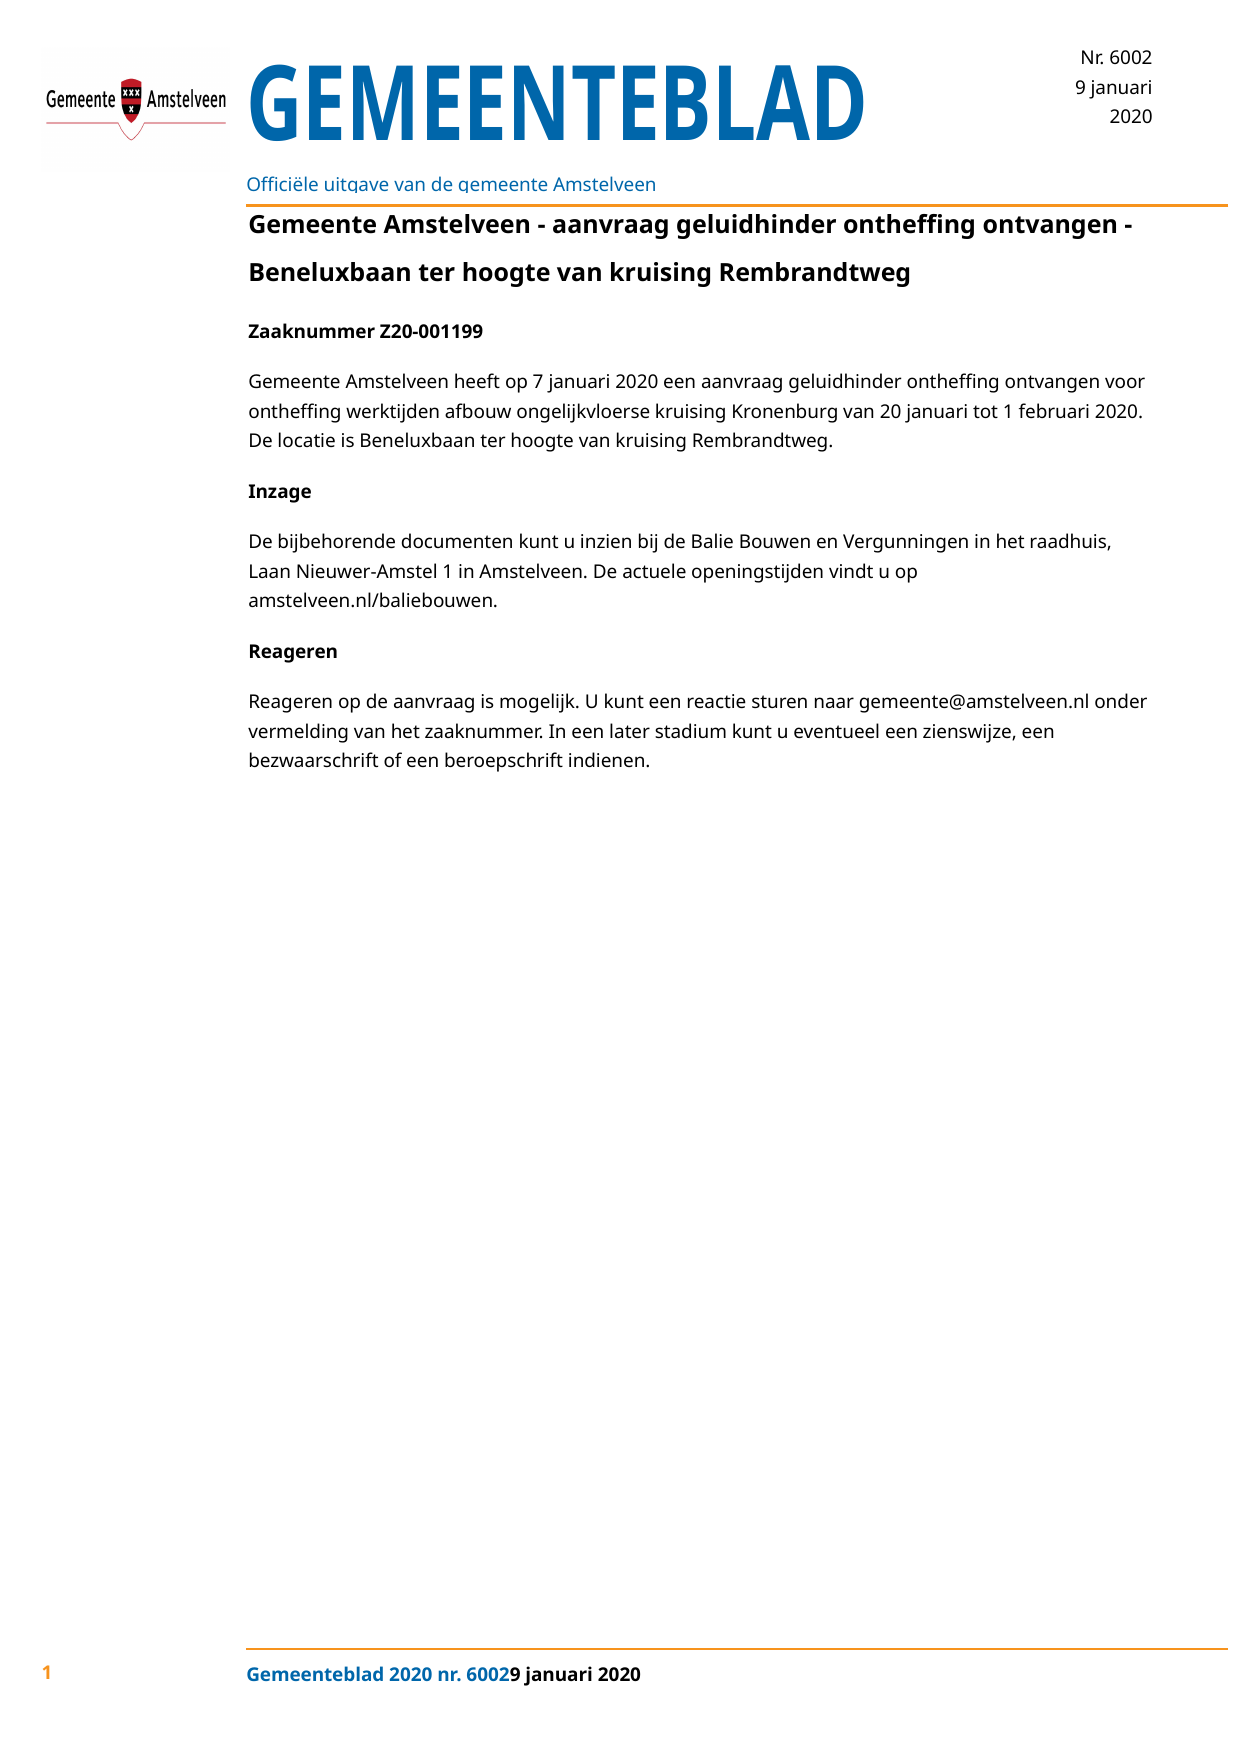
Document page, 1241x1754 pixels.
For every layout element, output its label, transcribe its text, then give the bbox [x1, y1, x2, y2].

text Inzage [248, 478, 1152, 504]
text Reageren [248, 638, 1152, 664]
text Gemeente Amstelveen heeft op 7 januari 2020 een aanvraag geluidhinder ontheffing ontvangen voor ontheffing werktijden afbouw ongelijkvloerse kruising Kronenburg van 20 januari tot 1 februari 2020. De locatie is Beneluxbaan ter hoogte van kruising Rembrandtweg. [248, 368, 1152, 453]
text Gemeente Amstelveen - aanvraag geluidhinder ontheffing ontvangen - Beneluxbaan ter hoogte van kruising Rembrandtweg [248, 207, 1152, 288]
text Reageren op de aanvraag is mogelijk. U kunt een reactie sturen naar gemeente@amstelveen.nl onder vermelding van het zaaknummer. In een later stadium kunt u eventueel een zienswijze, een bezwaarschrift of een beroepschrift indienen. [248, 688, 1152, 773]
text De bijbehorende documenten kunt u inzien bij de Balie Bouwen en Vergunningen in het raadhuis, Laan Nieuwer-Amstel 1 in Amstelveen. De actuele openingstijden vindt u op amstelveen.nl/baliebouwen. [248, 528, 1152, 613]
text Zaaknummer Z20-001199 [248, 318, 1152, 344]
picture [41, 47, 231, 172]
